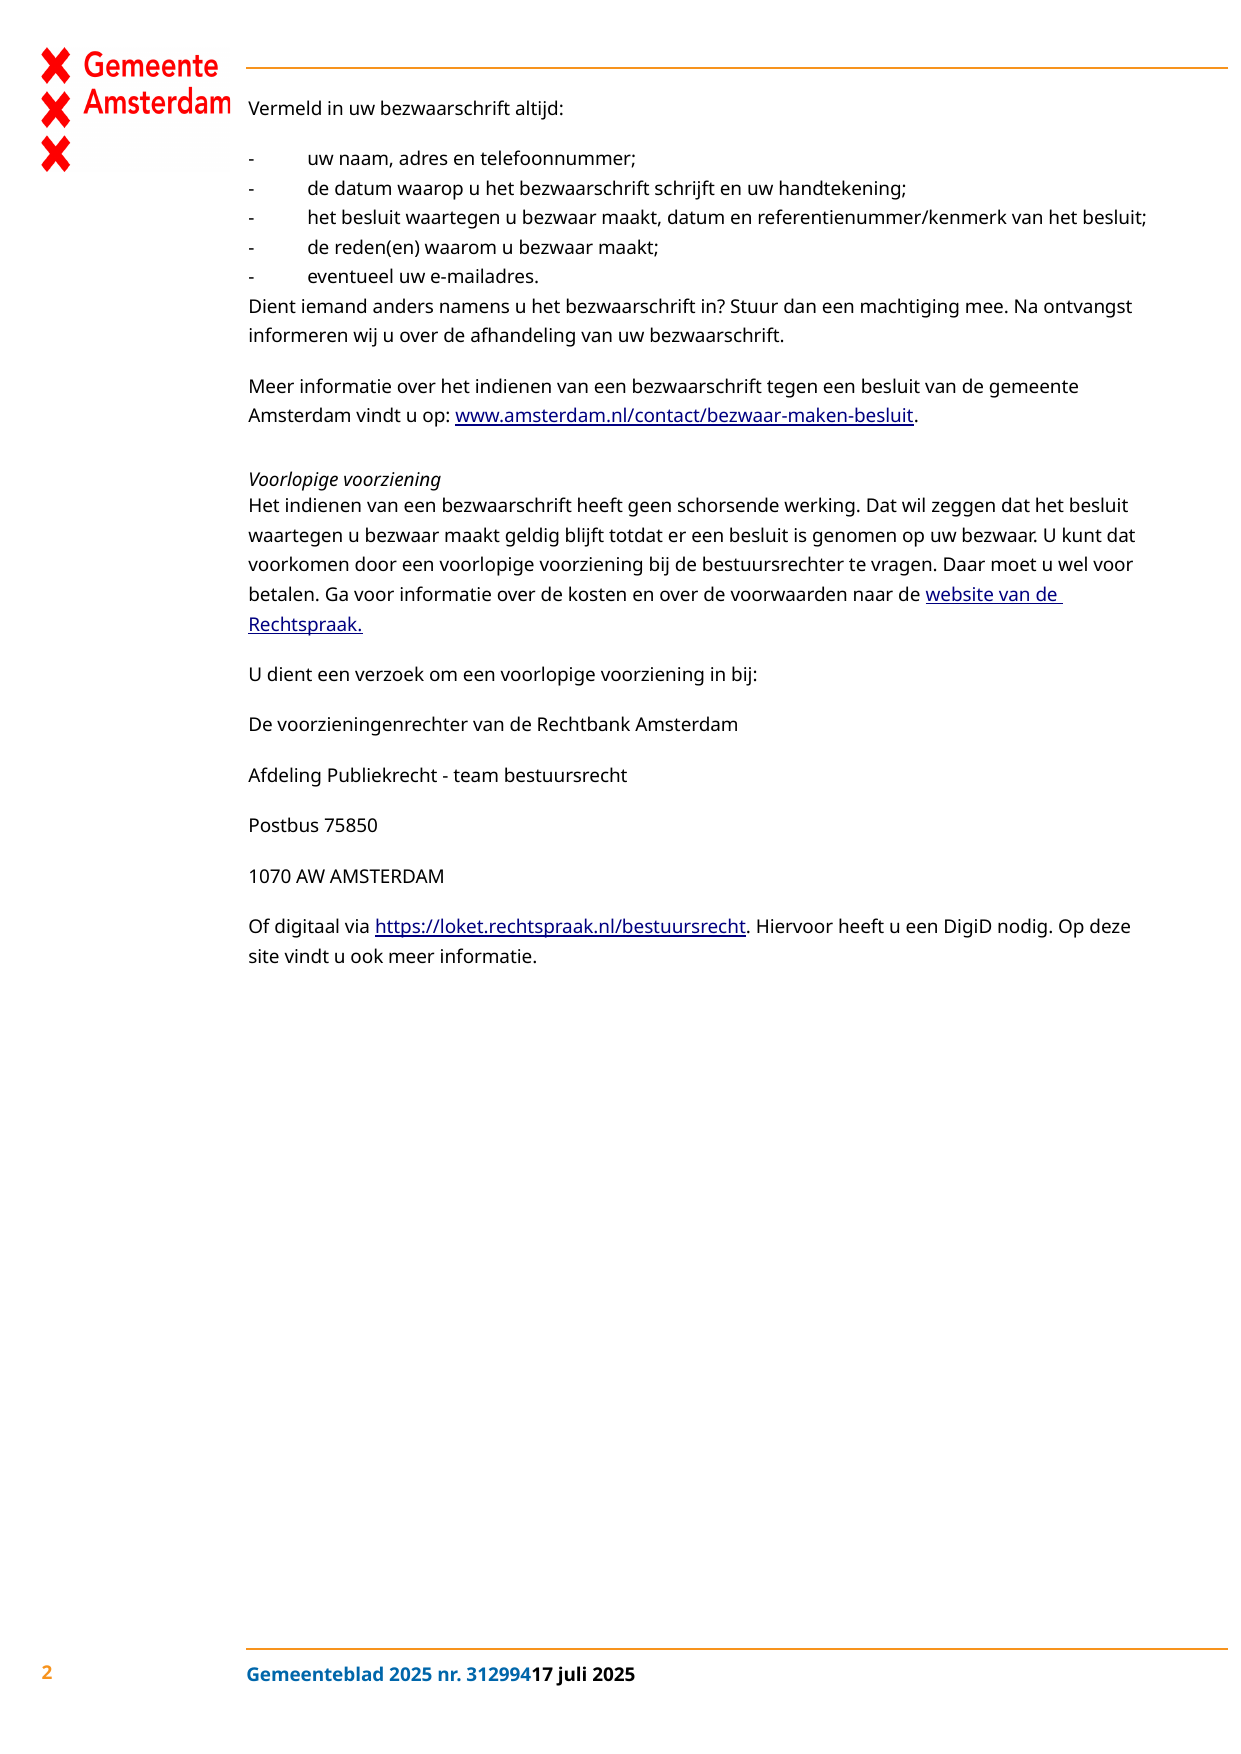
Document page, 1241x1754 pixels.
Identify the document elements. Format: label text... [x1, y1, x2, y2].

picture [41, 47, 231, 172]
text 1070 AW AMSTERDAM [248, 863, 1152, 888]
list het besluit waartegen u bezwaar maakt, datum en referentienummer/kenmerk van het besluit; [248, 204, 1152, 230]
text Dient iemand anders namens u het bezwaarschrift in? Stuur dan een machtiging mee. Na ontvangst informeren wij u over de afhandeling van uw bezwaarschrift. [248, 293, 1152, 348]
text Vermeld in uw bezwaarschrift altijd: [248, 95, 1152, 121]
text Het indienen van een bezwaarschrift heeft geen schorsende werking. Dat wil zeggen dat het besluit waartegen u bezwaar maakt geldig blijft totdat er een besluit is genomen op uw bezwaar. U kunt dat voorkomen door een voorlopige voorziening bij de bestuursrechter te vragen. Daar moet u wel voor betalen. Ga voor informatie over de kosten en over de voorwaarden naar de website van de Rechtspraak. [248, 492, 1152, 636]
list eventueel uw e-mailadres. [248, 263, 1152, 289]
text Of digitaal via https://loket.rechtspraak.nl/bestuursrecht. Hiervoor heeft u een DigiD nodig. Op deze site vindt u ook meer informatie. [248, 913, 1152, 968]
list uw naam, adres en telefoonnummer; [248, 145, 1152, 171]
text Postbus 75850 [248, 812, 1152, 838]
text Meer informatie over het indienen van een bezwaarschrift tegen een besluit van de gemeente Amsterdam vindt u op: www.amsterdam.nl/contact/bezwaar-maken-besluit. [248, 373, 1152, 428]
text U dient een verzoek om een voorlopige voorziening in bij: [248, 661, 1152, 687]
list de datum waarop u het bezwaarschrift schrijft en uw handtekening; [248, 175, 1152, 201]
list de reden(en) waarom u bezwaar maakt; [248, 234, 1152, 260]
text De voorzieningenrechter van de Rechtbank Amsterdam [248, 712, 1152, 737]
text Voorlopige voorziening [248, 467, 1152, 492]
text Afdeling Publiekrecht - team bestuursrecht [248, 762, 1152, 788]
